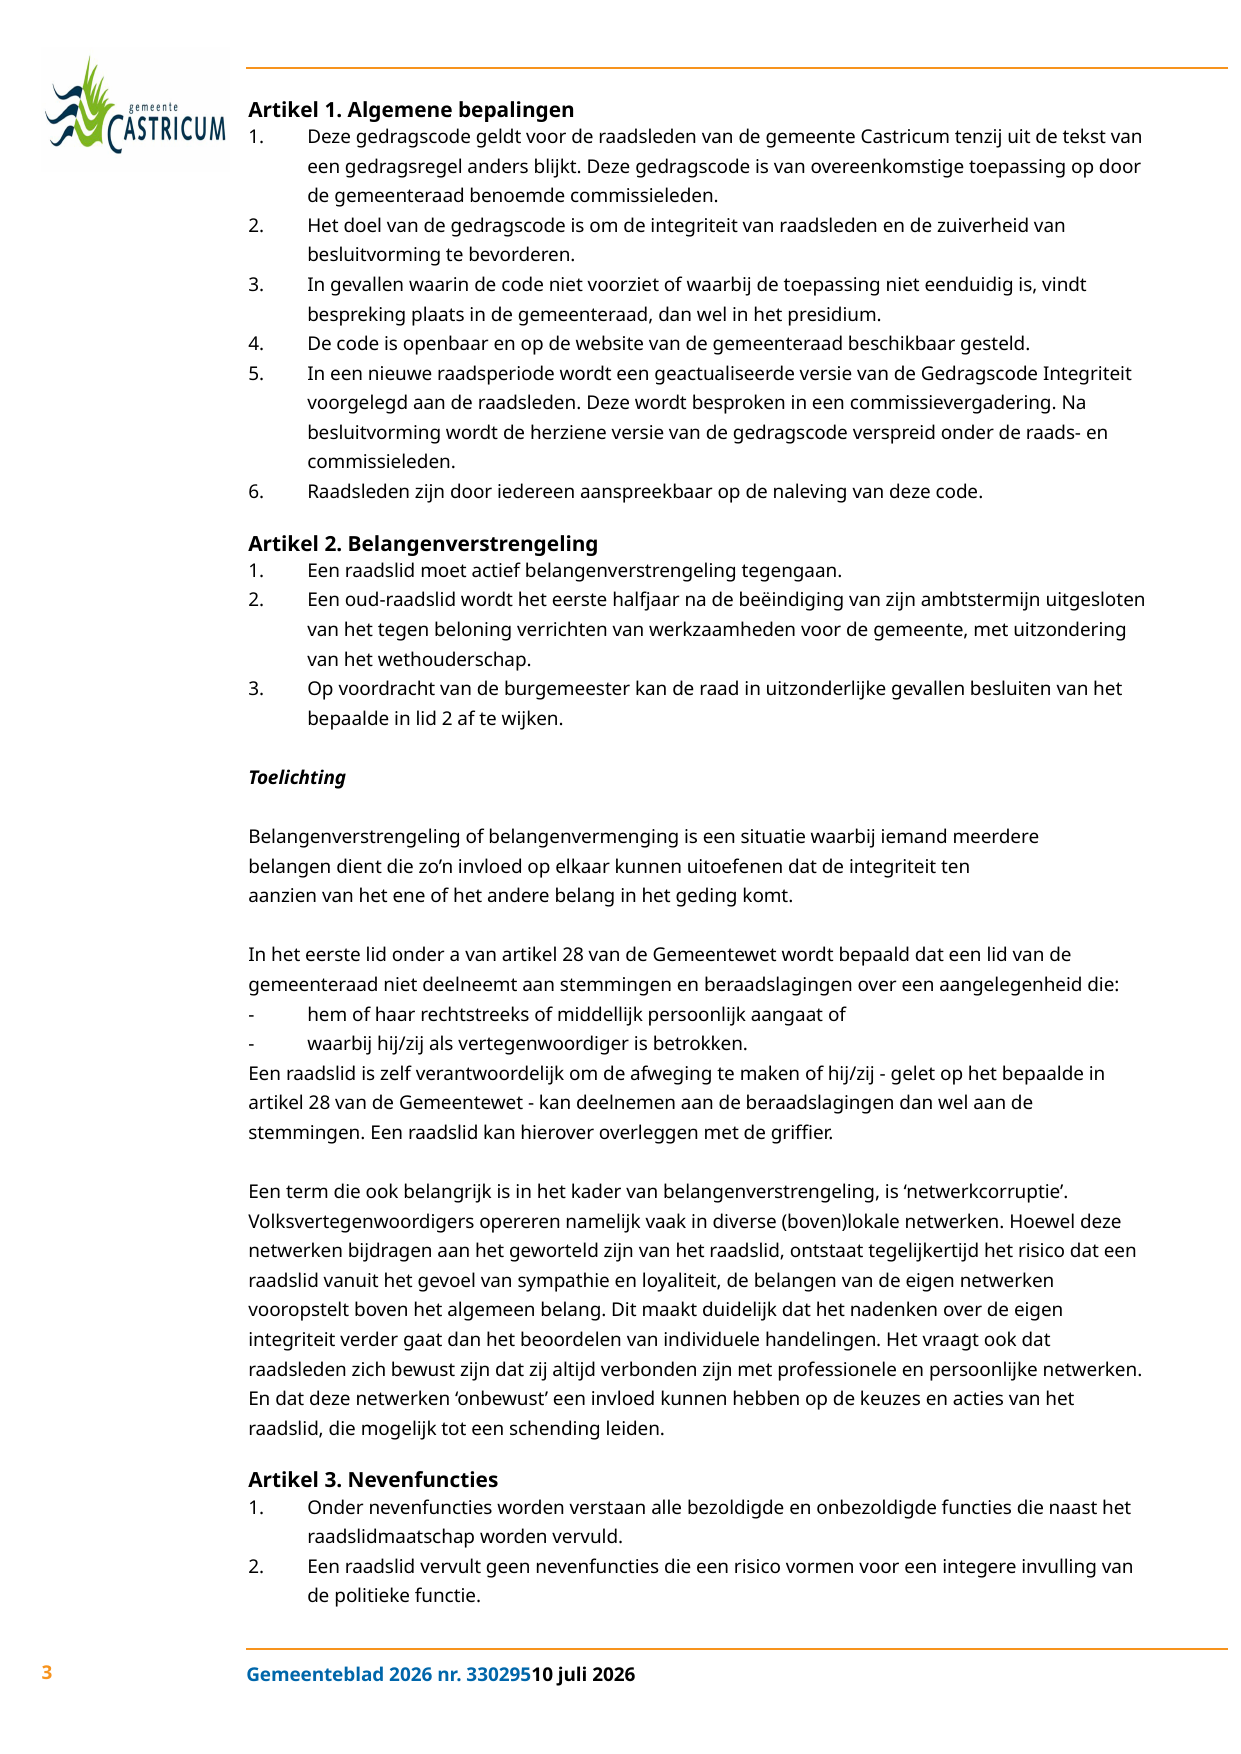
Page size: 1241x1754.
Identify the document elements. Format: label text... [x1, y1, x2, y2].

text Artikel 1. Algemene bepalingen [248, 95, 1152, 123]
text Een raadslid is zelf verantwoordelijk om de afweging te maken of hij/zij - gelet op het bepaalde in artikel 28 van de Gemeentewet - kan deelnemen aan de beraadslagingen dan wel aan de stemmingen. Een raadslid kan hierover overleggen met de griffier. [248, 1060, 1152, 1145]
picture [41, 47, 231, 172]
list In gevallen waarin de code niet voorziet of waarbij de toepassing niet eenduidig is, vindt bespreking plaats in de gemeenteraad, dan wel in het presidium. [248, 271, 1152, 326]
text Artikel 2. Belangenverstrengeling [248, 529, 1152, 557]
list Een oud-raadslid wordt het eerste halfjaar na de beëindiging van zijn ambtstermijn uitgesloten van het tegen beloning verrichten van werkzaamheden voor de gemeente, met uitzondering van het wethouderschap. [248, 587, 1152, 672]
text In het eerste lid onder a van artikel 28 van de Gemeentewet wordt bepaald dat een lid van de gemeenteraad niet deelneemt aan stemmingen en beraadslagingen over een aangelegenheid die: [248, 942, 1152, 997]
text aanzien van het ene of het andere belang in het geding komt. [248, 882, 1152, 908]
list Onder nevenfuncties worden verstaan alle bezoldigde en onbezoldigde functies die naast het raadslidmaatschap worden vervuld. [248, 1494, 1152, 1549]
list Het doel van de gedragscode is om de integriteit van raadsleden en de zuiverheid van besluitvorming te bevorderen. [248, 212, 1152, 267]
list In een nieuwe raadsperiode wordt een geactualiseerde versie van de Gedragscode Integriteit voorgelegd aan de raadsleden. Deze wordt besproken in een commissievergadering. Na besluitvorming wordt de herziene versie van de gedragscode verspreid onder de raads- en commissieleden. [248, 360, 1152, 474]
list Op voordracht van de burgemeester kan de raad in uitzonderlijke gevallen besluiten van het bepaalde in lid 2 af te wijken. [248, 675, 1152, 731]
list De code is openbaar en op de website van de gemeenteraad beschikbaar gesteld. [248, 330, 1152, 356]
list Een raadslid moet actief belangenverstrengeling tegengaan. [248, 557, 1152, 583]
list hem of haar rechtstreeks of middellijk persoonlijk aangaat of [248, 1001, 1152, 1027]
list Raadsleden zijn door iedereen aanspreekbaar op de naleving van deze code. [248, 478, 1152, 504]
text Toelichting [248, 764, 1152, 790]
list Deze gedragscode geldt voor de raadsleden van de gemeente Castricum tenzij uit de tekst van een gedragsregel anders blijkt. Deze gedragscode is van overeenkomstige toepassing op door de gemeenteraad benoemde commissieleden. [248, 123, 1152, 208]
text Een term die ook belangrijk is in het kader van belangenverstrengeling, is ‘netwerkcorruptie’. Volksvertegenwoordigers opereren namelijk vaak in diverse (boven)lokale netwerken. Hoewel deze netwerken bijdragen aan het geworteld zijn van het raadslid, ontstaat tegelijkertijd het risico dat een raadslid vanuit het gevoel van sympathie en loyaliteit, de belangen van de eigen netwerken vooropstelt boven het algemeen belang. Dit maakt duidelijk dat het nadenken over de eigen integriteit verder gaat dan het beoordelen van individuele handelingen. Het vraagt ook dat raadsleden zich bewust zijn dat zij altijd verbonden zijn met professionele en persoonlijke netwerken. En dat deze netwerken ‘onbewust’ een invloed kunnen hebben op de keuzes en acties van het raadslid, die mogelijk tot een schending leiden. [248, 1178, 1152, 1441]
list Een raadslid vervult geen nevenfuncties die een risico vormen voor een integere invulling van de politieke functie. [248, 1553, 1152, 1608]
text belangen dient die zo’n invloed op elkaar kunnen uitoefenen dat de integriteit ten [248, 853, 1152, 879]
text Artikel 3. Nevenfuncties [248, 1465, 1152, 1494]
list waarbij hij/zij als vertegenwoordiger is betrokken. [248, 1030, 1152, 1056]
text Belangenverstrengeling of belangenvermenging is een situatie waarbij iemand meerdere [248, 823, 1152, 849]
